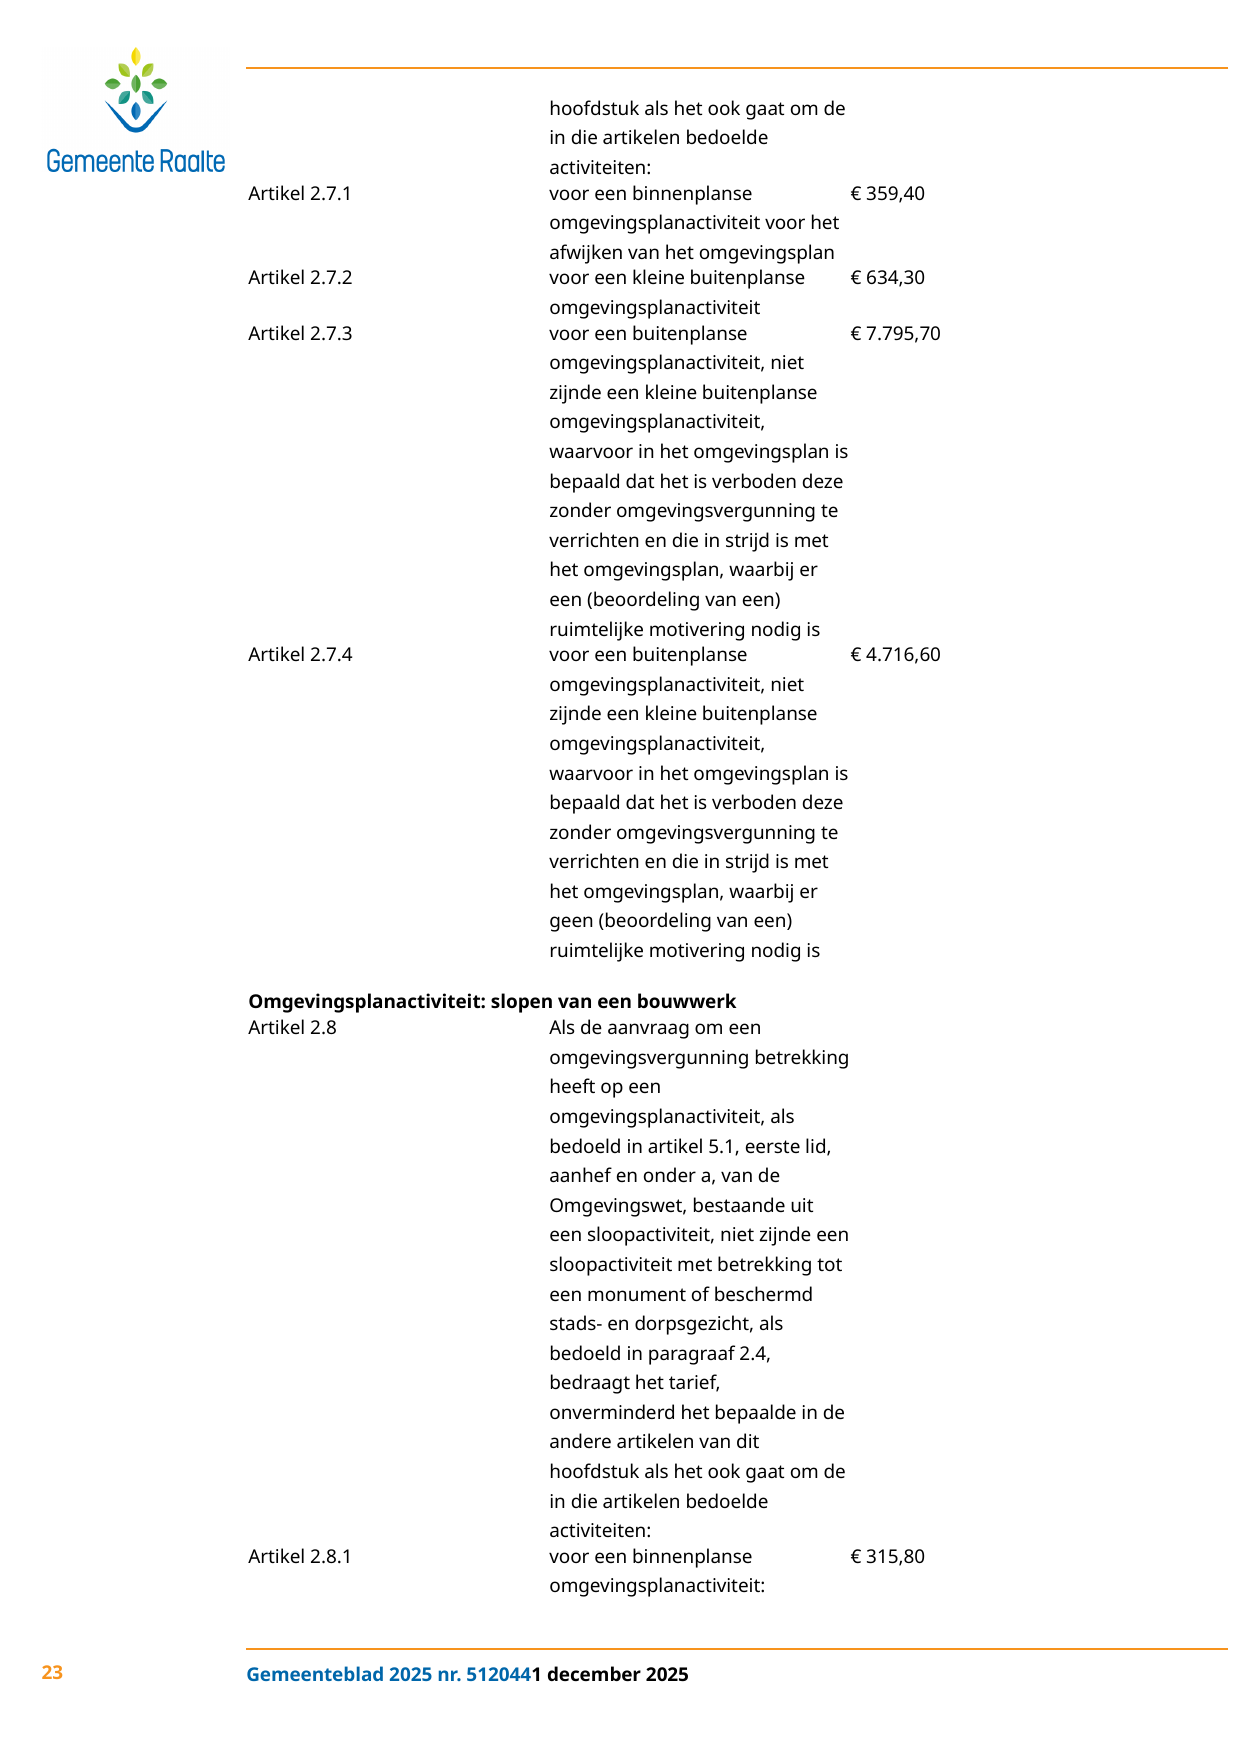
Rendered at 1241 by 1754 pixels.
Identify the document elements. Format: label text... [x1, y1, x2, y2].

table_cell voor een binnenplanse omgevingsplanactiviteit: [549, 1543, 850, 1598]
table_cell voor een binnenplanse omgevingsplanactiviteit voor het afwijken van het omgevingsplan [549, 180, 850, 264]
table_cell Artikel 2.8 [248, 1015, 549, 1543]
table_cell [248, 963, 549, 989]
table_cell voor een kleine buitenplanse omgevingsplanactiviteit [549, 265, 850, 320]
table_cell [850, 989, 1152, 1014]
table_cell € 7.795,70 [850, 320, 1152, 641]
picture [41, 47, 231, 172]
table_cell Artikel 2.7.4 [248, 641, 549, 963]
table_cell [850, 963, 1152, 989]
table_cell € 315,80 [850, 1543, 1152, 1598]
table_cell Artikel 2.8.1 [248, 1543, 549, 1598]
table_cell Artikel 2.7.1 [248, 180, 549, 264]
table_cell Artikel 2.7.2 [248, 265, 549, 320]
table_cell voor een buitenplanse omgevingsplanactiviteit, niet zijnde een kleine buitenplanse omgevingsplanactiviteit, waarvoor in het omgevingsplan is bepaald dat het is verboden deze zonder omgevingsvergunning te verrichten en die in strijd is met het omgevingsplan, waarbij er een (beoordeling van een) ruimtelijke motivering nodig is [549, 320, 850, 641]
table_cell € 359,40 [850, 180, 1152, 264]
table_cell Als de aanvraag om een omgevingsvergunning betrekking heeft op een omgevingsplanactiviteit, als bedoeld in artikel 5.1, eerste lid, aanhef en onder a, van de Omgevingswet, bestaande uit een sloopactiviteit, niet zijnde een sloopactiviteit met betrekking tot een monument of beschermd stads- en dorpsgezicht, als bedoeld in paragraaf 2.4, bedraagt het tarief, onverminderd het bepaalde in de andere artikelen van dit hoofdstuk als het ook gaat om de in die artikelen bedoelde activiteiten: [549, 1015, 850, 1543]
table_cell [850, 1015, 1152, 1543]
table_cell Omgevingsplanactiviteit: slopen van een bouwwerk [248, 989, 850, 1014]
table_cell hoofdstuk als het ook gaat om de in die artikelen bedoelde activiteiten: [549, 95, 850, 180]
table_cell Artikel 2.7.3 [248, 320, 549, 641]
table_cell [850, 95, 1152, 180]
table_cell [549, 963, 850, 989]
table_cell € 4.716,60 [850, 641, 1152, 963]
table_cell € 634,30 [850, 265, 1152, 320]
table_cell [248, 95, 549, 180]
table_cell voor een buitenplanse omgevingsplanactiviteit, niet zijnde een kleine buitenplanse omgevingsplanactiviteit, waarvoor in het omgevingsplan is bepaald dat het is verboden deze zonder omgevingsvergunning te verrichten en die in strijd is met het omgevingsplan, waarbij er geen (beoordeling van een) ruimtelijke motivering nodig is [549, 641, 850, 963]
